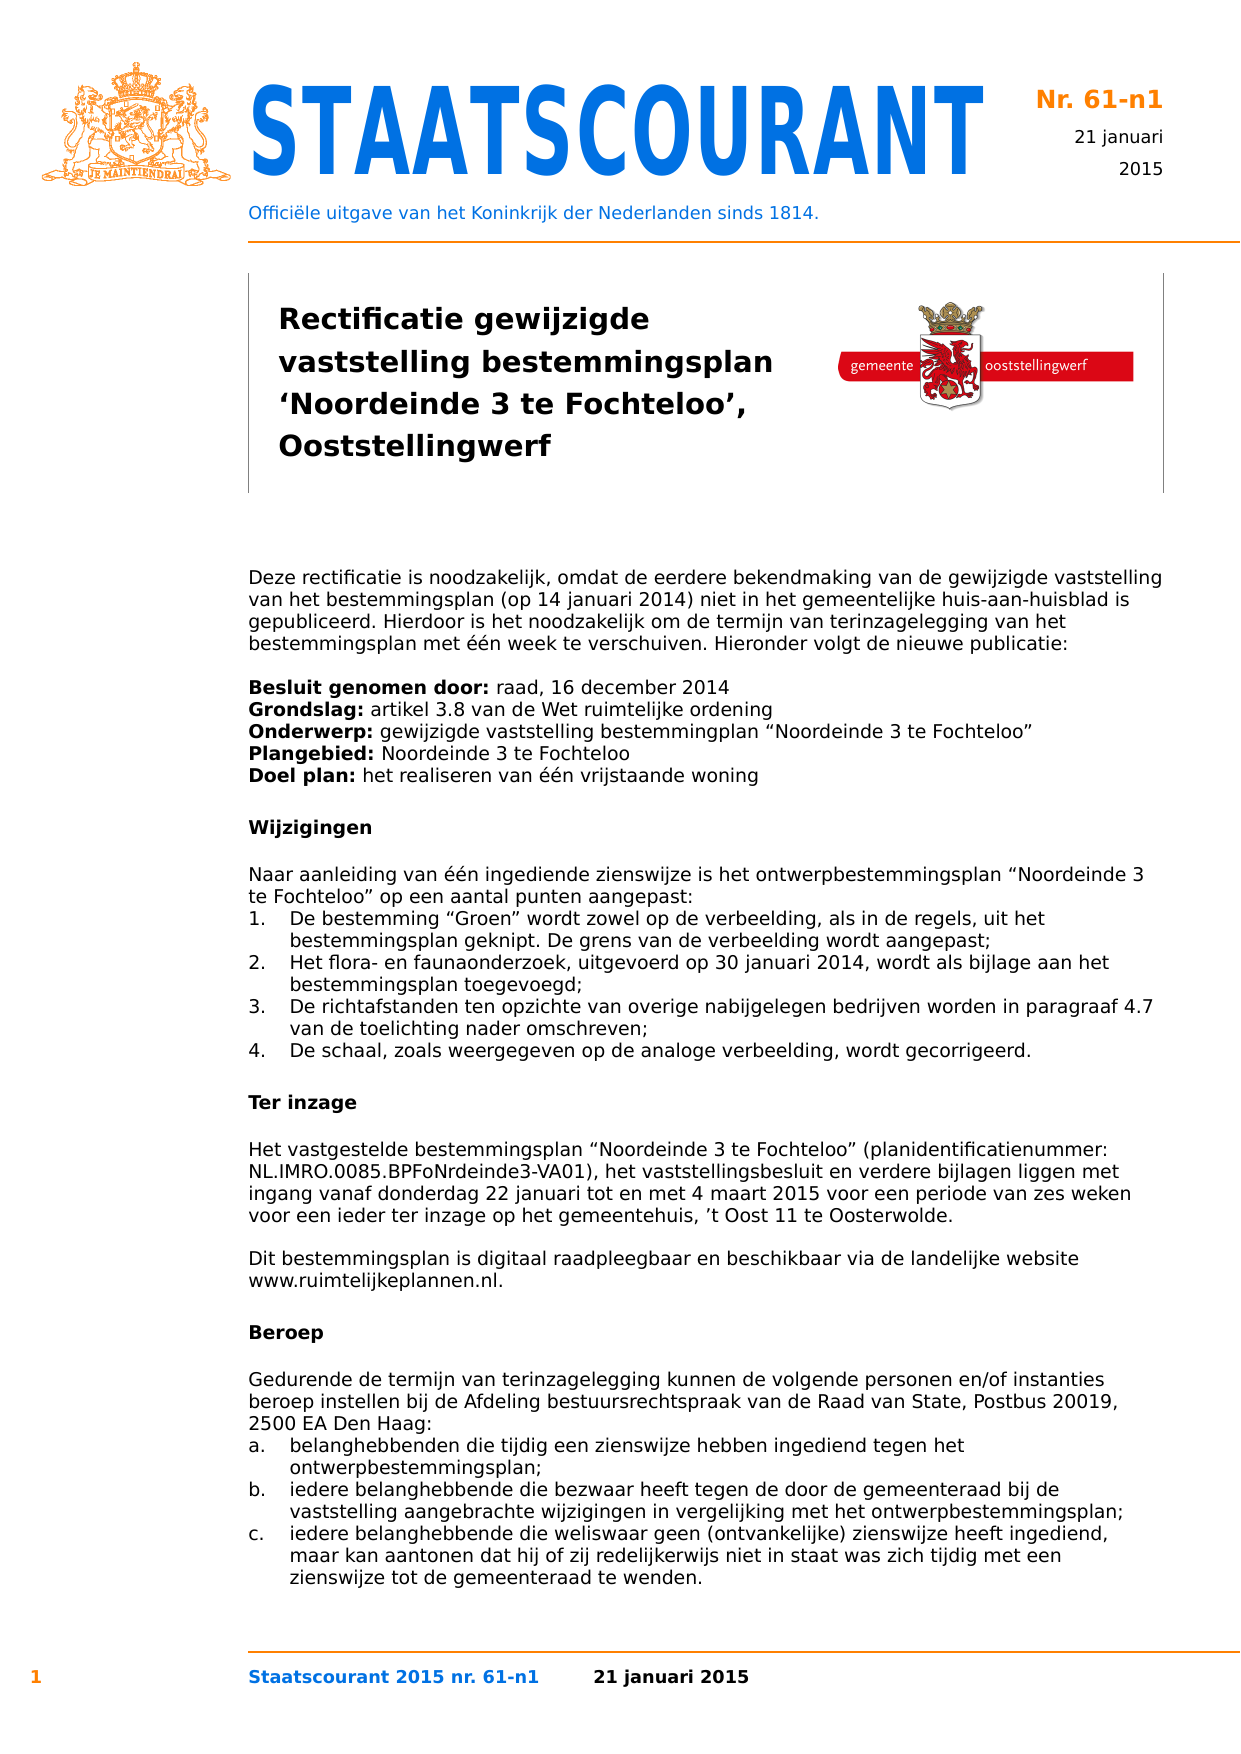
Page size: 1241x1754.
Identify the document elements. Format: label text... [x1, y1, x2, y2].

text Gedurende de termijn van terinzagelegging kunnen de volgende personen en/of instanties beroep instellen bij de Afdeling bestuursrechtspraak van de Raad van State, Postbus 20019, 2500 EA Den Haag: [248, 1369, 1163, 1435]
subtitle Ter inzage [248, 1092, 1163, 1113]
picture [838, 302, 1134, 415]
subtitle Wijzigingen [248, 817, 1163, 839]
text a. belanghebbenden die tijdig een zienswijze hebben ingediend tegen het ontwerpbestemmingsplan; [248, 1435, 1163, 1479]
text Dit bestemmingsplan is digitaal raadpleegbaar en beschikbaar via de landelijke website www.ruimtelijkeplannen.nl. [248, 1248, 1163, 1292]
table_cell 2015 [998, 153, 1240, 203]
text Naar aanleiding van één ingediende zienswijze is het ontwerpbestemmingsplan “Noordeinde 3 te Fochteloo” op een aantal punten aangepast: [248, 864, 1163, 908]
table_header [25, 62, 248, 241]
text Besluit genomen door: raad, 16 december 2014 [248, 677, 1163, 699]
text Grondslag: artikel 3.8 van de Wet ruimtelijke ordening [248, 699, 1163, 721]
subtitle Rectificatie gewijzigde vaststelling bestemmingsplan ‘Noordeinde 3 te Fochteloo’, Ooststellingwerf [249, 273, 1163, 493]
text b. iedere belanghebbende die bezwaar heeft tegen de door de gemeenteraad bij de vaststelling aangebrachte wijzigingen in vergelijking met het ontwerpbestemmingsplan; [248, 1479, 1163, 1523]
text Het vastgestelde bestemmingsplan “Noordeinde 3 te Fochteloo” (planidentificatienummer: NL.IMRO.0085.BPFoNrdeinde3-VA01), het vaststellingsbesluit en verdere bijlagen liggen met ingang vanaf donderdag 22 januari tot en met 4 maart 2015 voor een periode van zes weken voor een ieder ter inzage op het gemeentehuis, ’t Oost 11 te Oosterwolde. [248, 1138, 1163, 1226]
picture [41, 62, 231, 186]
text c. iedere belanghebbende die weliswaar geen (ontvankelijke) zienswijze heeft ingediend, maar kan aantonen dat hij of zij redelijkerwijs niet in staat was zich tijdig met een zienswijze tot de gemeenteraad te wenden. [248, 1523, 1163, 1589]
text Onderwerp: gewijzigde vaststelling bestemmingplan “Noordeinde 3 te Fochteloo” [248, 721, 1163, 743]
text 2. Het flora- en faunaonderzoek, uitgevoerd op 30 januari 2014, wordt als bijlage aan het bestemmingsplan toegevoegd; [248, 952, 1163, 996]
table_cell 21 januari [998, 121, 1240, 153]
text 3. De richtafstanden ten opzichte van overige nabijgelegen bedrijven worden in paragraaf 4.7 van de toelichting nader omschreven; [248, 996, 1163, 1039]
text Doel plan: het realiseren van één vrijstaande woning [248, 765, 1163, 787]
text 4. De schaal, zoals weergegeven op de analoge verbeelding, wordt gecorrigeerd. [248, 1039, 1163, 1062]
text Deze rectificatie is noodzakelijk, omdat de eerdere bekendmaking van de gewijzigde vaststelling van het bestemmingsplan (op 14 januari 2014) niet in het gemeentelijke huis-aan-huisblad is gepubliceerd. Hierdoor is het noodzakelijk om de termijn van terinzagelegging van het bestemmingsplan met één week te verschuiven. Hieronder volgt de nieuwe publicatie: [248, 567, 1163, 655]
subtitle Beroep [248, 1322, 1163, 1344]
text Plangebied: Noordeinde 3 te Fochteloo [248, 743, 1163, 765]
table_cell Officiële uitgave van het Koninkrijk der Nederlanden sinds 1814. [248, 203, 1240, 241]
table_header STAATSCOURANT [248, 62, 998, 203]
text 1. De bestemming “Groen” wordt zowel op de verbeelding, als in de regels, uit het bestemmingsplan geknipt. De grens van de verbeelding wordt aangepast; [248, 908, 1163, 952]
table_header Nr. 61-n1 [998, 62, 1240, 121]
